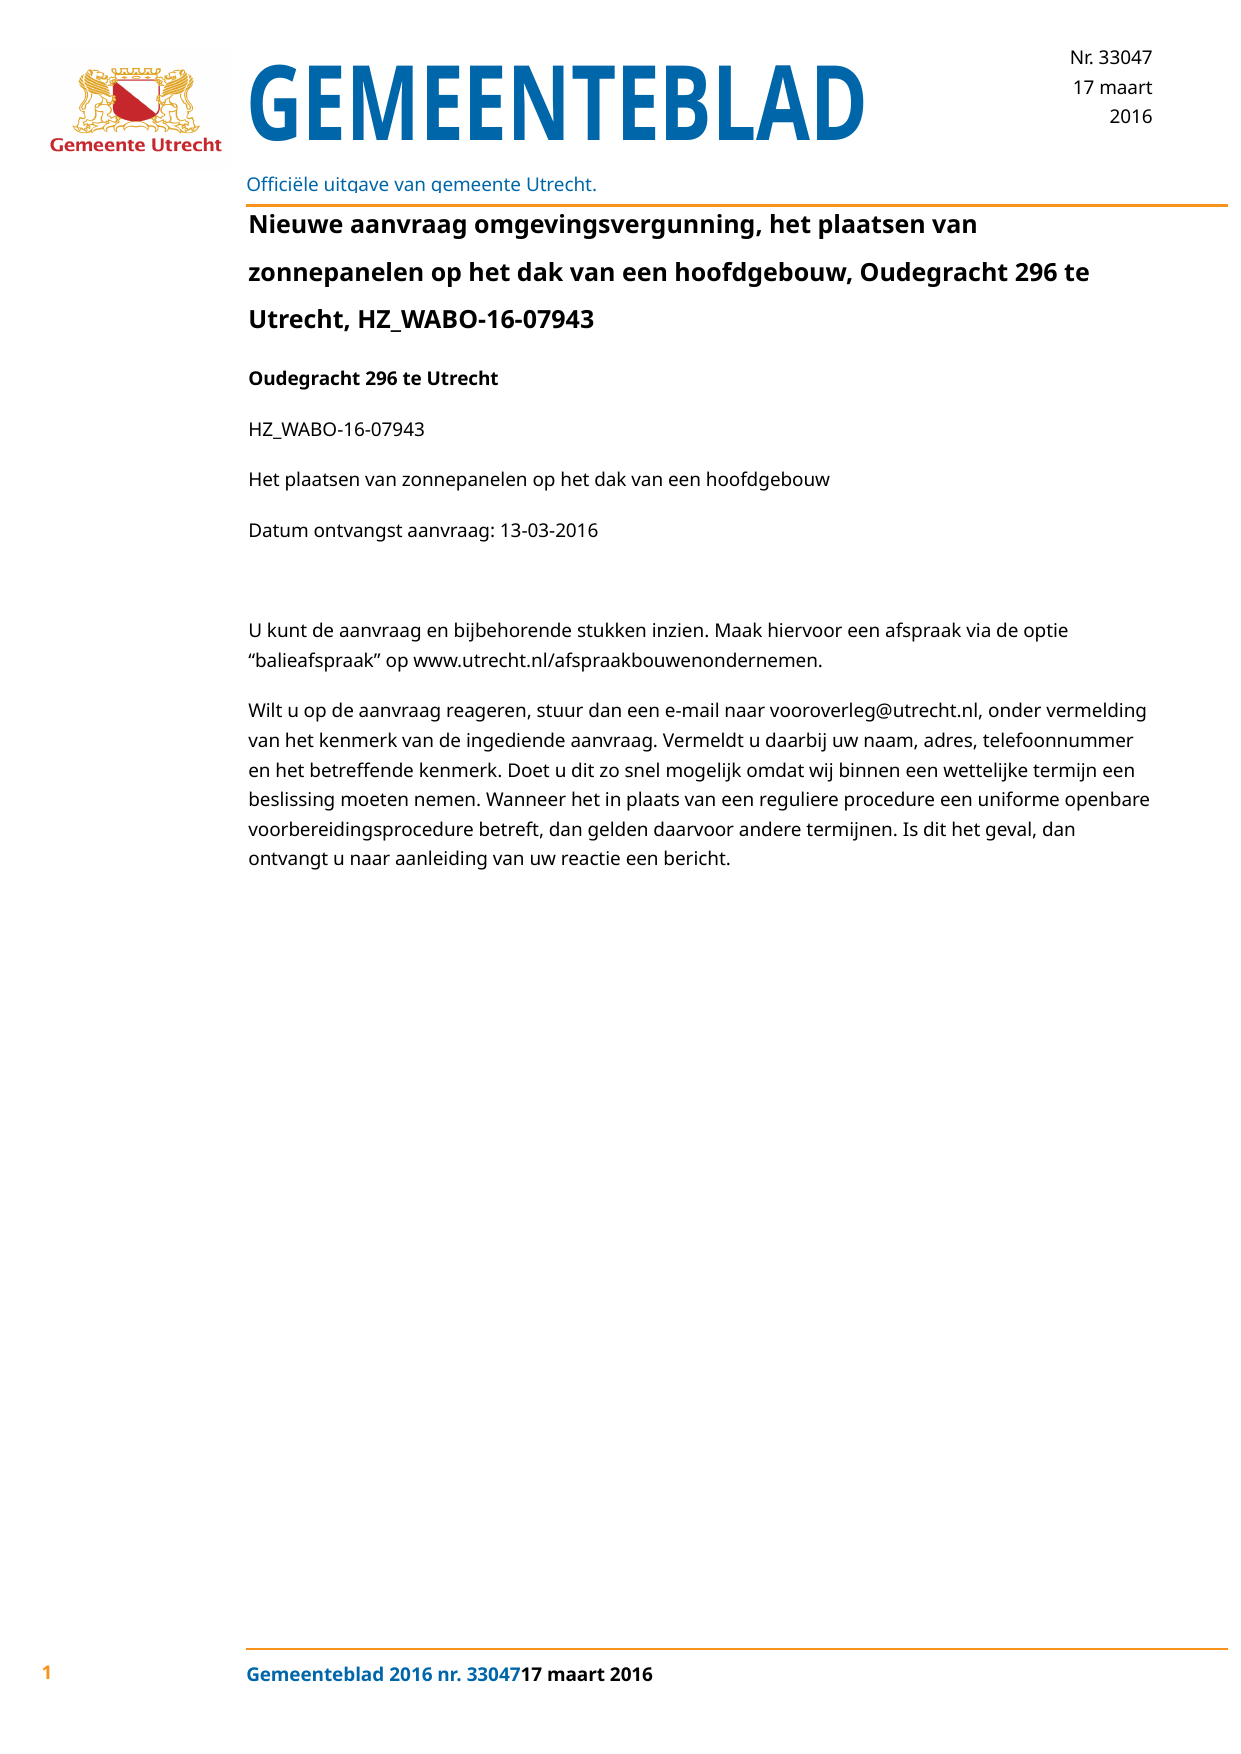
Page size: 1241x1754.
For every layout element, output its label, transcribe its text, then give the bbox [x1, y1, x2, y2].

picture [41, 47, 231, 172]
text Nieuwe aanvraag omgevingsvergunning, het plaatsen van zonnepanelen op het dak van een hoofdgebouw, Oudegracht 296 te Utrecht, HZ_WABO-16-07943 [248, 207, 1152, 336]
text HZ_WABO-16-07943 [248, 416, 1152, 442]
text Oudegracht 296 te Utrecht [248, 366, 1152, 391]
text Het plaatsen van zonnepanelen op het dak van een hoofdgebouw [248, 466, 1152, 492]
text Datum ontvangst aanvraag: 13-03-2016 [248, 517, 1152, 542]
text U kunt de aanvraag en bijbehorende stukken inzien. Maak hiervoor een afspraak via de optie “balieafspraak” op www.utrecht.nl/afspraakbouwenondernemen. [248, 618, 1152, 673]
text Wilt u op de aanvraag reageren, stuur dan een e-mail naar vooroverleg@utrecht.nl, onder vermelding van het kenmerk van de ingediende aanvraag. Vermeldt u daarbij uw naam, adres, telefoonnummer en het betreffende kenmerk. Doet u dit zo snel mogelijk omdat wij binnen een wettelijke termijn een beslissing moeten nemen. Wanneer het in plaats van een reguliere procedure een uniforme openbare voorbereidingsprocedure betreft, dan gelden daarvoor andere termijnen. Is dit het geval, dan ontvangt u naar aanleiding van uw reactie een bericht. [248, 698, 1152, 871]
